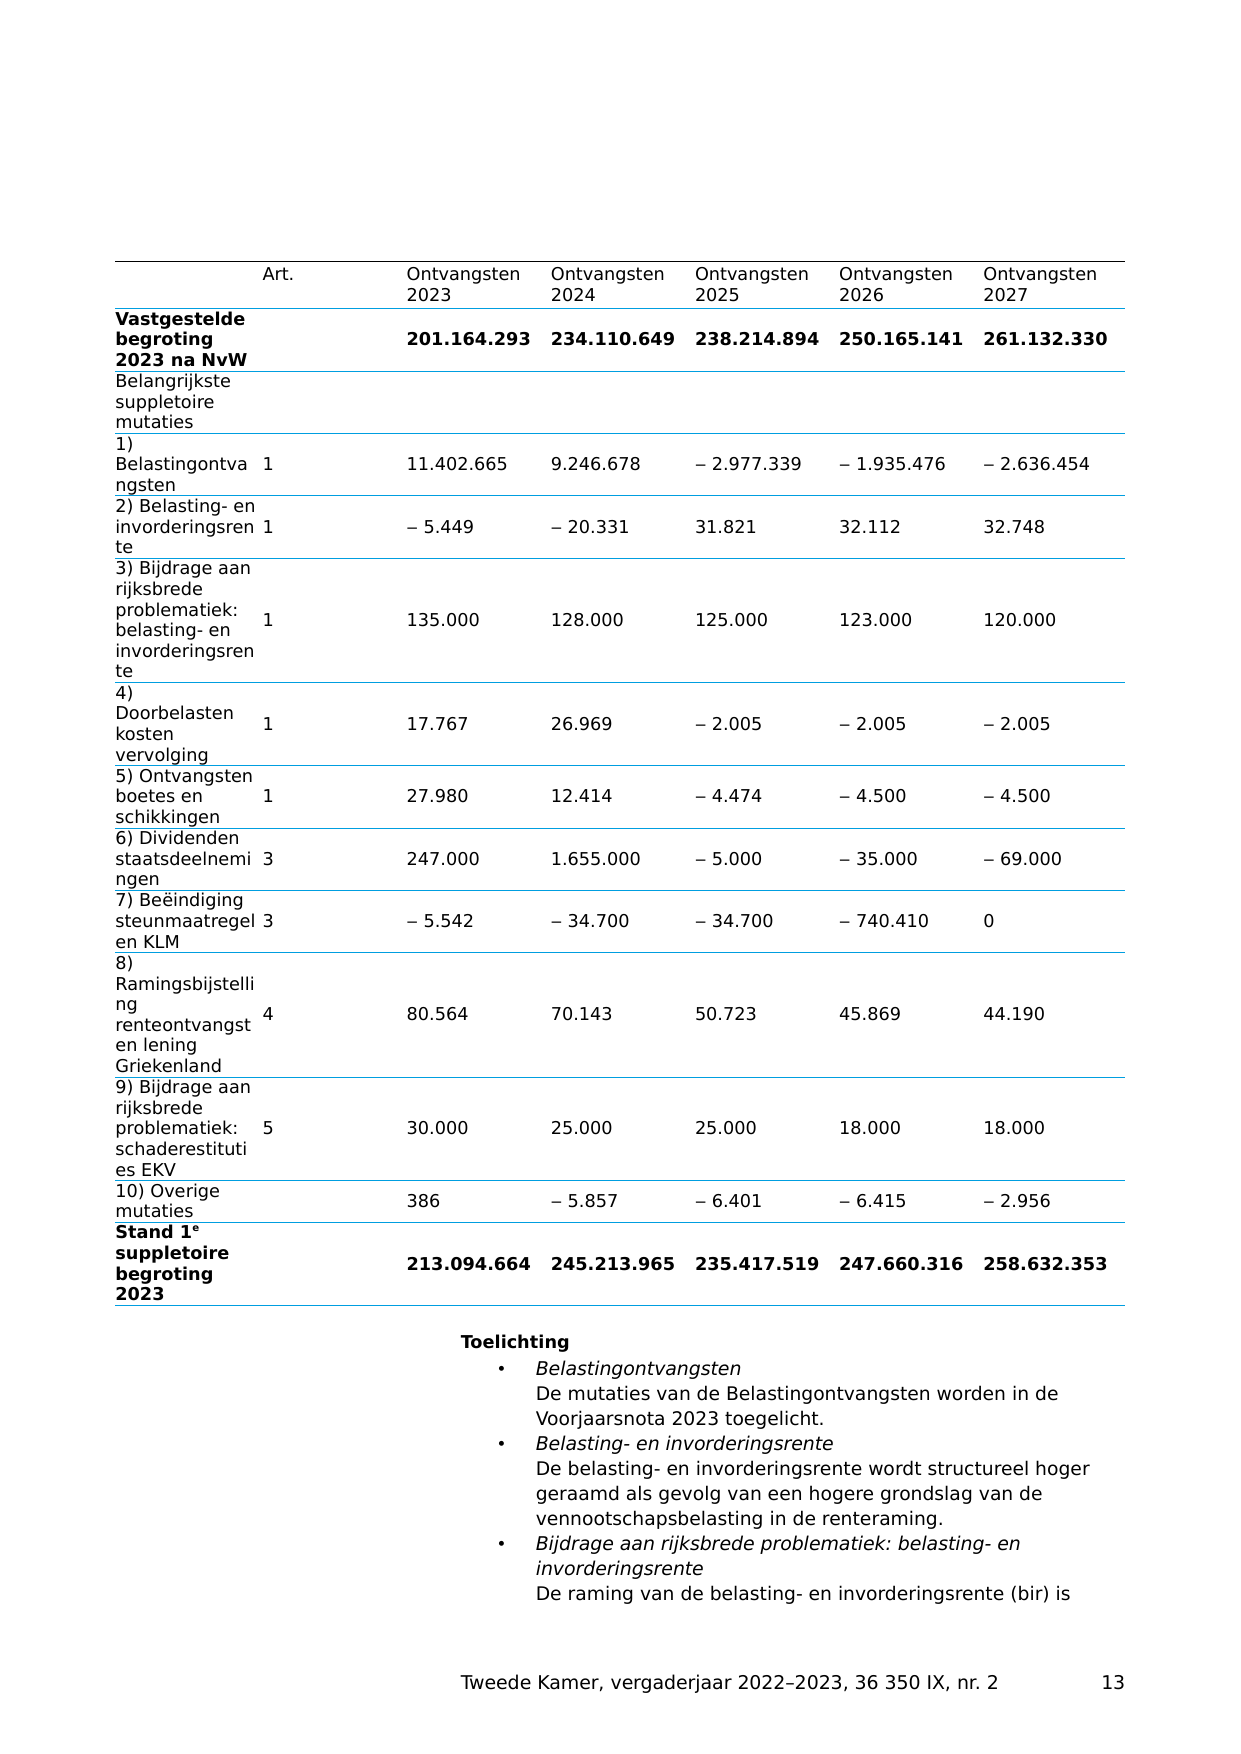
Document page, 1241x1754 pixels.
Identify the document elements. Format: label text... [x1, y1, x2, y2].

table_cell Ontvangsten 2024 [548, 262, 692, 308]
table_cell 25.000 [692, 1078, 836, 1180]
table_cell 1 [259, 496, 403, 558]
table_cell [259, 1223, 403, 1305]
table_cell 11.402.665 [404, 434, 548, 495]
table_cell 4) Doorbelasten kosten vervolging [115, 683, 259, 765]
table_cell 17.767 [404, 683, 548, 765]
table_cell 135.000 [404, 559, 548, 682]
table_cell 7) Beëindiging steunmaatregelen KLM [115, 891, 259, 952]
table_cell 1 [259, 559, 403, 682]
table_cell ‒ 4.500 [980, 766, 1125, 827]
table_cell 1 [259, 683, 403, 765]
table_cell ‒ 20.331 [548, 496, 692, 558]
table_cell 120.000 [980, 559, 1125, 682]
table_cell 50.723 [692, 953, 836, 1077]
table_cell 80.564 [404, 953, 548, 1077]
table_cell [259, 309, 403, 371]
table_cell Vastgestelde begroting 2023 na NvW [115, 309, 259, 371]
table_cell 4 [259, 953, 403, 1077]
table_cell [692, 372, 836, 433]
table_cell 8) Ramingsbijstelling renteontvangsten lening Griekenland [115, 953, 259, 1077]
table_cell 1 [259, 434, 403, 495]
table_cell [548, 372, 692, 433]
table_cell [115, 262, 259, 308]
list De raming van de belasting- en invorderingsrente (bir) is [498, 1581, 1125, 1606]
table_cell [980, 372, 1125, 433]
list Bijdrage aan rijksbrede problematiek: belasting- en invorderingsrente [498, 1531, 1125, 1581]
table_cell ‒ 4.474 [692, 766, 836, 827]
table_cell 18.000 [980, 1078, 1125, 1180]
table_cell 25.000 [548, 1078, 692, 1180]
table_cell 247.000 [404, 829, 548, 890]
table_cell 10) Overige mutaties [115, 1181, 259, 1222]
table_cell 32.748 [980, 496, 1125, 558]
table_cell 5 [259, 1078, 403, 1180]
list Belastingontvangsten [498, 1356, 1125, 1381]
table_cell 30.000 [404, 1078, 548, 1180]
table_cell 123.000 [836, 559, 980, 682]
table_cell 201.164.293 [404, 309, 548, 371]
table_cell 26.969 [548, 683, 692, 765]
table_cell ‒ 5.449 [404, 496, 548, 558]
table_cell [836, 372, 980, 433]
text Toelichting [461, 1331, 1125, 1353]
table_cell 125.000 [692, 559, 836, 682]
table_cell 5) Ontvangsten boetes en schikkingen [115, 766, 259, 827]
table_cell [259, 1181, 403, 1222]
table_cell 9.246.678 [548, 434, 692, 495]
table_cell 3 [259, 829, 403, 890]
table_cell ‒ 34.700 [548, 891, 692, 952]
table_cell ‒ 2.005 [692, 683, 836, 765]
table_cell 247.660.316 [836, 1223, 980, 1305]
table_cell ‒ 2.005 [836, 683, 980, 765]
table_cell 44.190 [980, 953, 1125, 1077]
table_cell ‒ 6.415 [836, 1181, 980, 1222]
table_cell 258.632.353 [980, 1223, 1125, 1305]
table_cell 70.143 [548, 953, 692, 1077]
table_cell 2) Belasting- en invorderingsrente [115, 496, 259, 558]
table_cell ‒ 1.935.476 [836, 434, 980, 495]
table_cell ‒ 5.857 [548, 1181, 692, 1222]
table_cell ‒ 740.410 [836, 891, 980, 952]
table_cell 12.414 [548, 766, 692, 827]
table_cell ‒ 6.401 [692, 1181, 836, 1222]
table_cell 3 [259, 891, 403, 952]
list De mutaties van de Belastingontvangsten worden in de Voorjaarsnota 2023 toegelicht. [498, 1381, 1125, 1431]
table_cell ‒ 69.000 [980, 829, 1125, 890]
table_cell 234.110.649 [548, 309, 692, 371]
table_cell Ontvangsten 2023 [404, 262, 548, 308]
table_cell 18.000 [836, 1078, 980, 1180]
table_cell 9) Bijdrage aan rijksbrede problematiek: schaderestituties EKV [115, 1078, 259, 1180]
table_cell ‒ 34.700 [692, 891, 836, 952]
table_cell ‒ 2.005 [980, 683, 1125, 765]
table_header Tabel 3 Overzicht belangrijkste suppletoire ontvangstenmutaties 2023 (Eerste suppletoire begroting) (bedragen x € 1.000) [115, 213, 1125, 261]
table_cell [404, 372, 548, 433]
table_cell 213.094.664 [404, 1223, 548, 1305]
table_cell 245.213.965 [548, 1223, 692, 1305]
table_cell 27.980 [404, 766, 548, 827]
table_cell ‒ 2.977.339 [692, 434, 836, 495]
table_cell 0 [980, 891, 1125, 952]
table_cell 261.132.330 [980, 309, 1125, 371]
table_cell 3) Bijdrage aan rijksbrede problematiek: belasting- en invorderingsrente [115, 559, 259, 682]
table_cell Stand 1e suppletoire begroting 2023 [115, 1223, 259, 1305]
table_cell 32.112 [836, 496, 980, 558]
table_cell 250.165.141 [836, 309, 980, 371]
table_cell ‒ 4.500 [836, 766, 980, 827]
table_cell 1) Belastingontvangsten [115, 434, 259, 495]
table_cell ‒ 2.956 [980, 1181, 1125, 1222]
table_cell Ontvangsten 2025 [692, 262, 836, 308]
table_cell 1 [259, 766, 403, 827]
table_cell Belangrijkste suppletoire mutaties [115, 372, 259, 433]
table_cell Art. [259, 262, 403, 308]
list De belasting- en invorderingsrente wordt structureel hoger geraamd als gevolg van een hogere grondslag van de vennootschapsbelasting in de renteraming. [498, 1456, 1125, 1531]
table_cell 238.214.894 [692, 309, 836, 371]
table_cell 386 [404, 1181, 548, 1222]
table_cell 128.000 [548, 559, 692, 682]
table_cell ‒ 5.542 [404, 891, 548, 952]
table_cell 45.869 [836, 953, 980, 1077]
table_cell Ontvangsten 2027 [980, 262, 1125, 308]
table_cell [259, 372, 403, 433]
table_cell 31.821 [692, 496, 836, 558]
table_cell 1.655.000 [548, 829, 692, 890]
list Belasting- en invorderingsrente [498, 1431, 1125, 1456]
table_cell 235.417.519 [692, 1223, 836, 1305]
table_cell ‒ 2.636.454 [980, 434, 1125, 495]
table_cell 6) Dividenden staatsdeelnemingen [115, 829, 259, 890]
table_cell ‒ 5.000 [692, 829, 836, 890]
table_cell ‒ 35.000 [836, 829, 980, 890]
table_cell Ontvangsten 2026 [836, 262, 980, 308]
